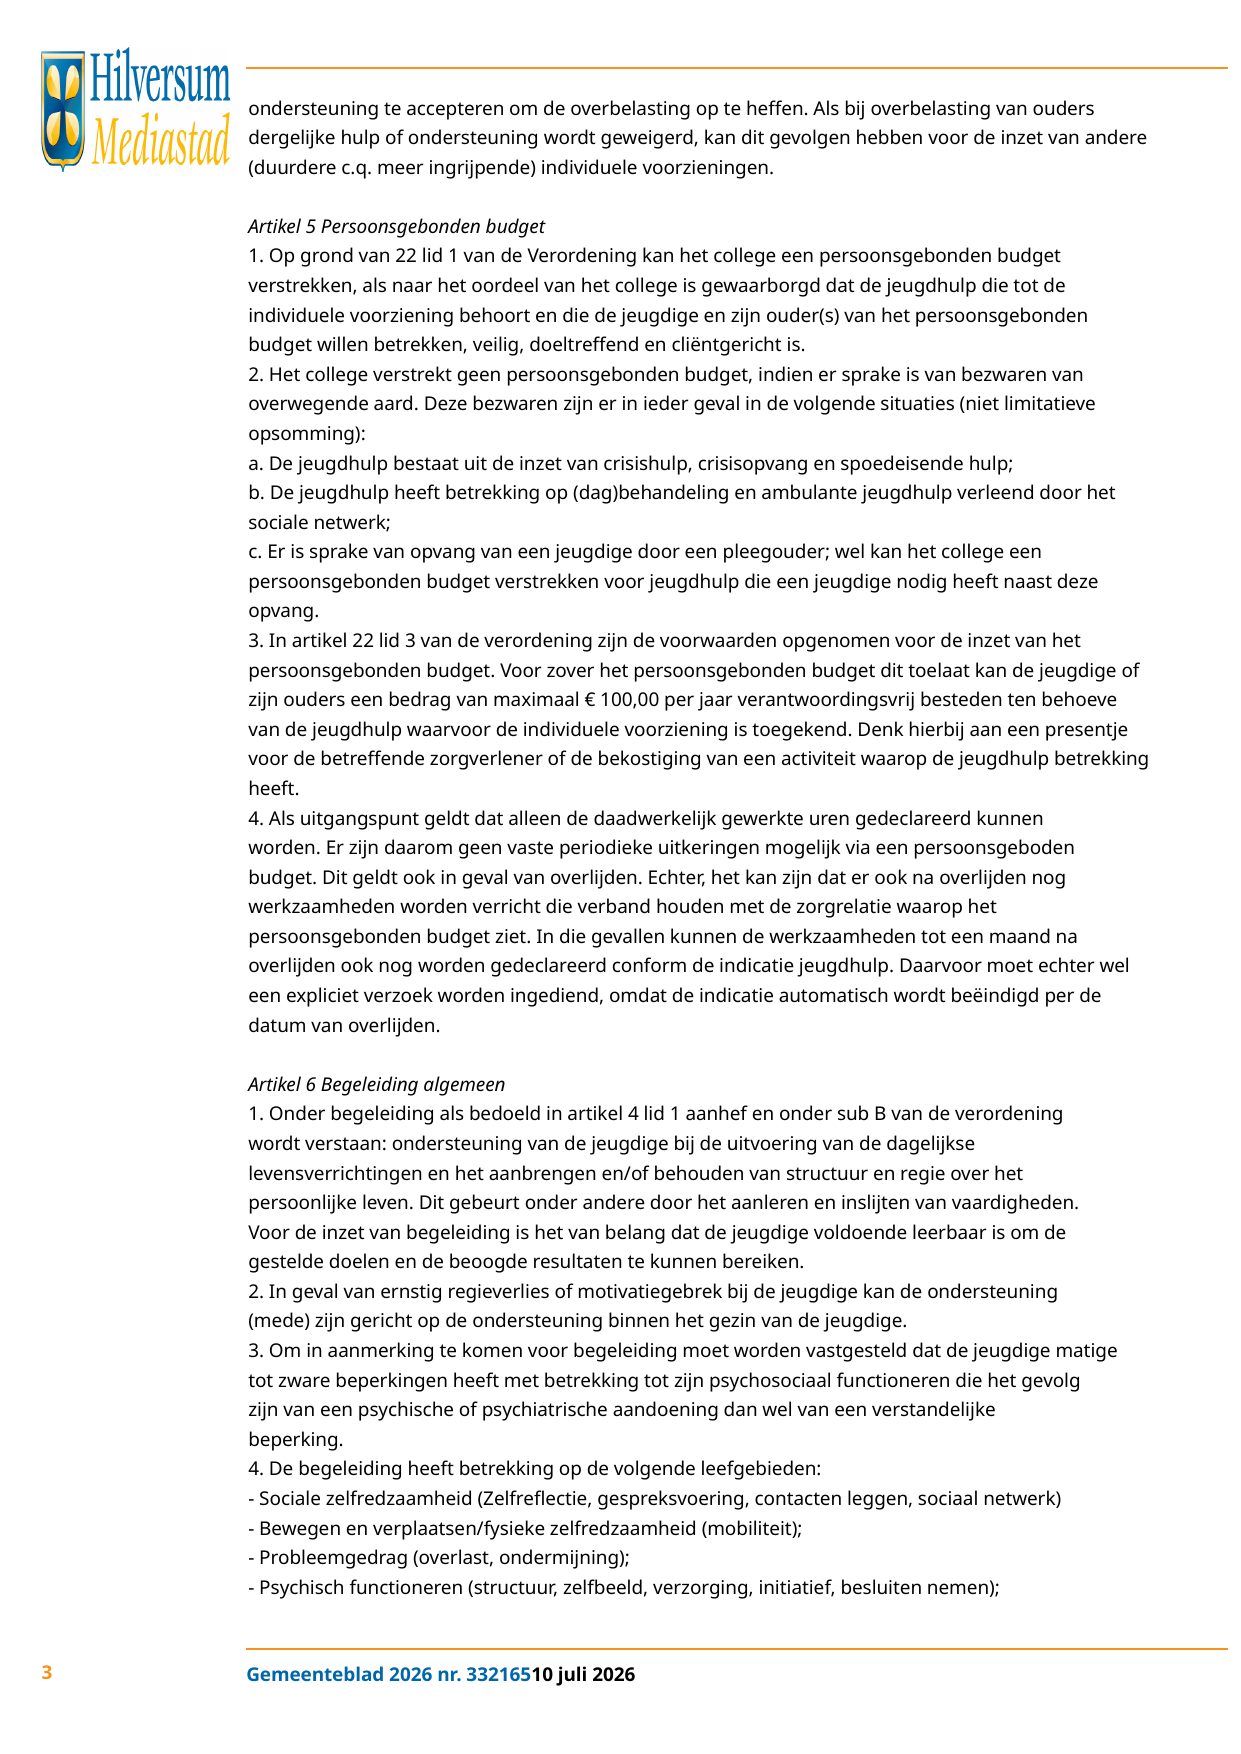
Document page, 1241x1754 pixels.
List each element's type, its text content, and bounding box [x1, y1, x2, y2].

text wordt verstaan: ondersteuning van de jeugdige bij de uitvoering van de dagelijkse [248, 1130, 1152, 1156]
text b. De jeugdhulp heeft betrekking op (dag)behandeling en ambulante jeugdhulp verleend door het sociale netwerk; [248, 479, 1152, 535]
text - Probleemgedrag (overlast, ondermijning); [248, 1544, 1152, 1570]
text worden. Er zijn daarom geen vaste periodieke uitkeringen mogelijk via een persoonsgeboden [248, 834, 1152, 860]
text (mede) zijn gericht op de ondersteuning binnen het gezin van de jeugdige. [248, 1308, 1152, 1333]
text - Bewegen en verplaatsen/fysieke zelfredzaamheid (mobiliteit); [248, 1515, 1152, 1541]
text 4. Als uitgangspunt geldt dat alleen de daadwerkelijk gewerkte uren gedeclareerd kunnen [248, 805, 1152, 831]
text 1. Op grond van 22 lid 1 van de Verordening kan het college een persoonsgebonden budget verstrekken, als naar het oordeel van het college is gewaarborgd dat de jeugdhulp die tot de individuele voorziening behoort en die de jeugdige en zijn ouder(s) van het persoonsgebonden budget willen betrekken, veilig, doeltreffend en cliëntgericht is. [248, 243, 1152, 357]
text 3. Om in aanmerking te komen voor begeleiding moet worden vastgesteld dat de jeugdige matige [248, 1337, 1152, 1363]
text Artikel 5 Persoonsgebonden budget [248, 213, 1152, 239]
text a. De jeugdhulp bestaat uit de inzet van crisishulp, crisisopvang en spoedeisende hulp; [248, 450, 1152, 476]
text beperking. [248, 1426, 1152, 1452]
text ondersteuning te accepteren om de overbelasting op te heffen. Als bij overbelasting van ouders dergelijke hulp of ondersteuning wordt geweigerd, kan dit gevolgen hebben voor de inzet van andere (duurdere c.q. meer ingrijpende) individuele voorzieningen. [248, 95, 1152, 180]
text persoonlijke leven. Dit gebeurt onder andere door het aanleren en inslijten van vaardigheden. [248, 1189, 1152, 1215]
picture [41, 47, 231, 172]
text 2. Het college verstrekt geen persoonsgebonden budget, indien er sprake is van bezwaren van overwegende aard. Deze bezwaren zijn er in ieder geval in de volgende situaties (niet limitatieve opsomming): [248, 361, 1152, 446]
text 1. Onder begeleiding als bedoeld in artikel 4 lid 1 aanhef en onder sub B van de verordening [248, 1101, 1152, 1126]
text Voor de inzet van begeleiding is het van belang dat de jeugdige voldoende leerbaar is om de [248, 1219, 1152, 1245]
text 4. De begeleiding heeft betrekking op de volgende leefgebieden: [248, 1456, 1152, 1481]
text budget. Dit geldt ook in geval van overlijden. Echter, het kan zijn dat er ook na overlijden nog werkzaamheden worden verricht die verband houden met de zorgrelatie waarop het persoonsgebonden budget ziet. In die gevallen kunnen de werkzaamheden tot een maand na overlijden ook nog worden gedeclareerd conform de indicatie jeugdhulp. Daarvoor moet echter wel een expliciet verzoek worden ingediend, omdat de indicatie automatisch wordt beëindigd per de datum van overlijden. [248, 864, 1152, 1038]
text c. Er is sprake van opvang van een jeugdige door een pleegouder; wel kan het college een persoonsgebonden budget verstrekken voor jeugdhulp die een jeugdige nodig heeft naast deze opvang. [248, 538, 1152, 623]
text levensverrichtingen en het aanbrengen en/of behouden van structuur en regie over het [248, 1160, 1152, 1186]
text zijn van een psychische of psychiatrische aandoening dan wel van een verstandelijke [248, 1396, 1152, 1422]
text gestelde doelen en de beoogde resultaten te kunnen bereiken. [248, 1248, 1152, 1274]
text - Sociale zelfredzaamheid (Zelfreflectie, gespreksvoering, contacten leggen, sociaal netwerk) [248, 1485, 1152, 1511]
text tot zware beperkingen heeft met betrekking tot zijn psychosociaal functioneren die het gevolg [248, 1367, 1152, 1393]
text 3. In artikel 22 lid 3 van de verordening zijn de voorwaarden opgenomen voor de inzet van het persoonsgebonden budget. Voor zover het persoonsgebonden budget dit toelaat kan de jeugdige of zijn ouders een bedrag van maximaal € 100,00 per jaar verantwoordingsvrij besteden ten behoeve van de jeugdhulp waarvoor de individuele voorziening is toegekend. Denk hierbij aan een presentje voor de betreffende zorgverlener of de bekostiging van een activiteit waarop de jeugdhulp betrekking heeft. [248, 627, 1152, 801]
text Artikel 6 Begeleiding algemeen [248, 1071, 1152, 1097]
text 2. In geval van ernstig regieverlies of motivatiegebrek bij de jeugdige kan de ondersteuning [248, 1278, 1152, 1304]
text - Psychisch functioneren (structuur, zelfbeeld, verzorging, initiatief, besluiten nemen); [248, 1574, 1152, 1600]
